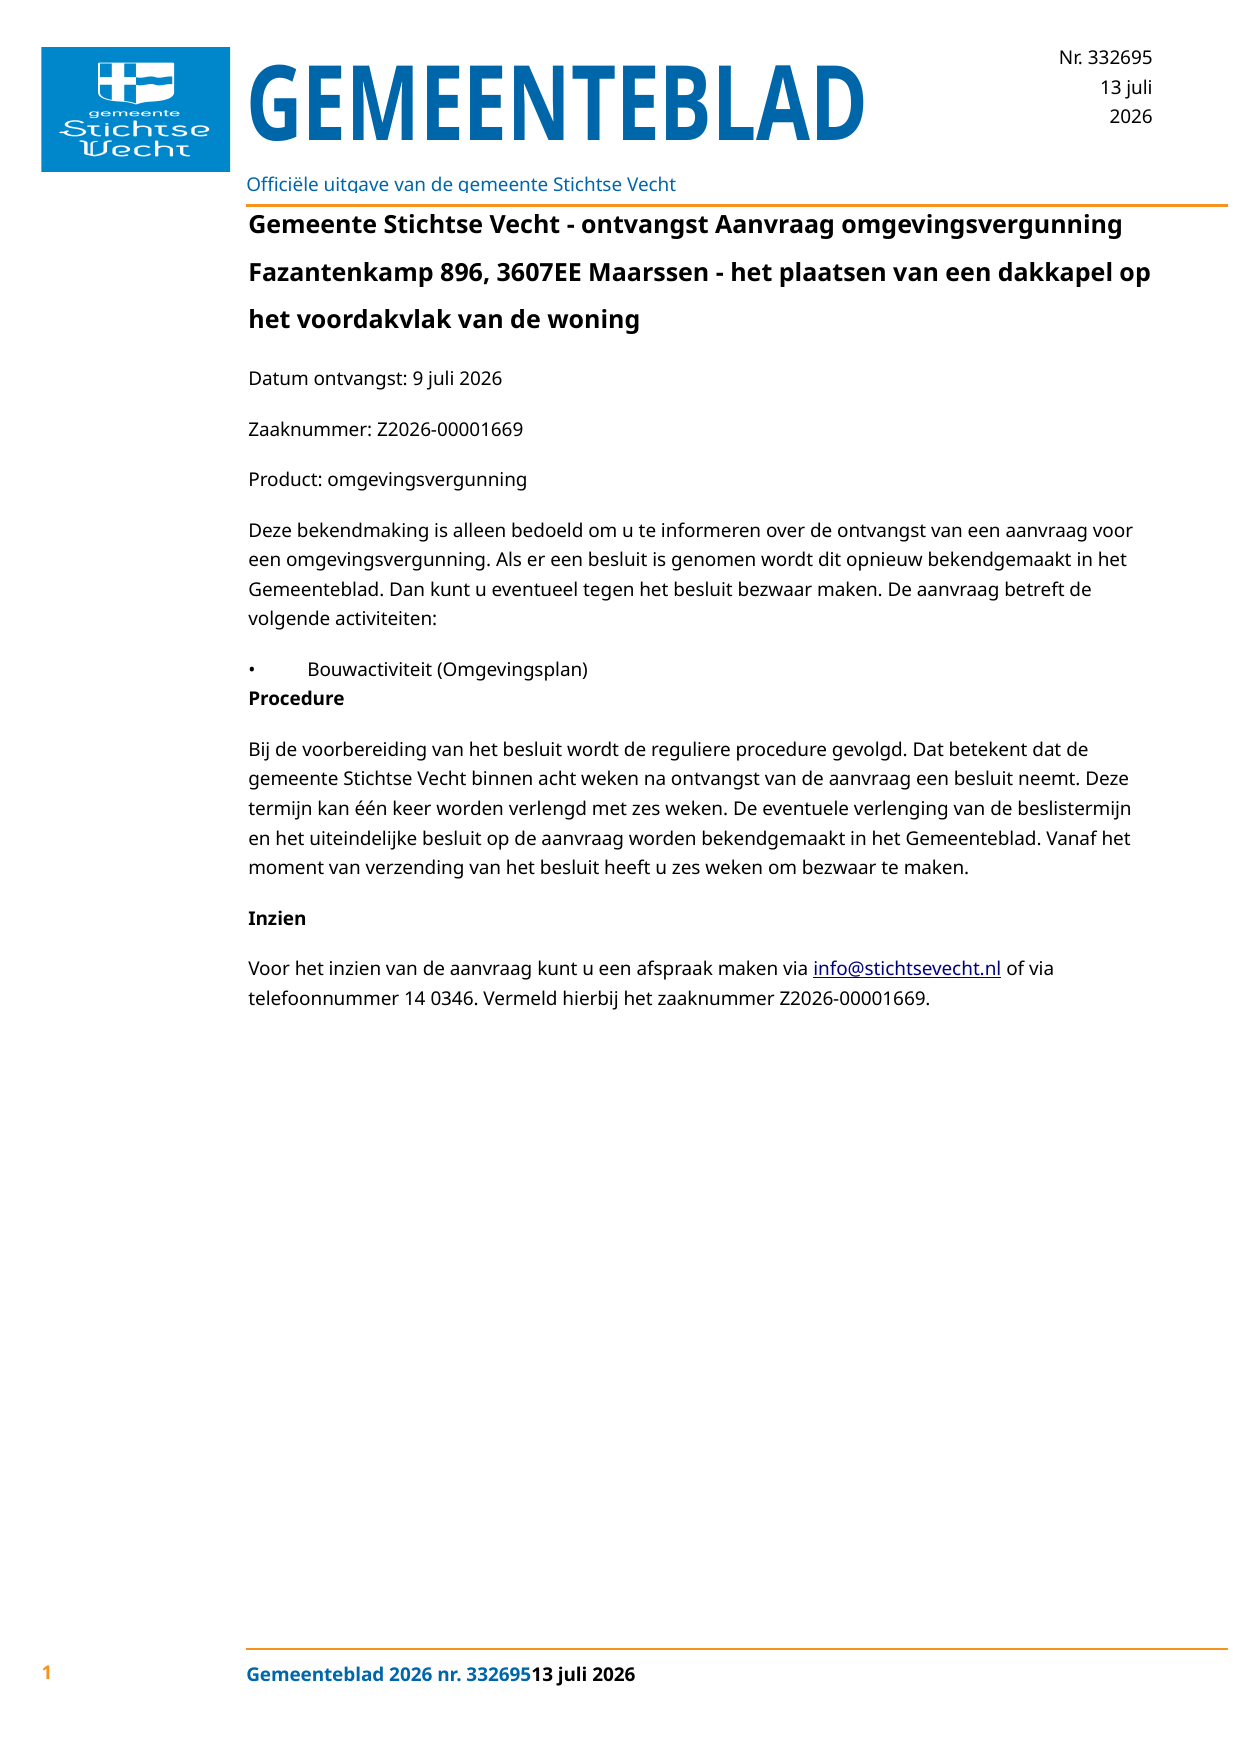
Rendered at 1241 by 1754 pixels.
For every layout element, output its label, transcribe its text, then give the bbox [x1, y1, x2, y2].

text Zaaknummer: Z2026-00001669 [248, 416, 1152, 442]
text Voor het inzien van de aanvraag kunt u een afspraak maken via info@stichtsevecht.nl of via telefoonnummer 14 0346. Vermeld hierbij het zaaknummer Z2026-00001669. [248, 955, 1152, 1010]
text Product: omgevingsvergunning [248, 466, 1152, 492]
text Gemeente Stichtse Vecht - ontvangst Aanvraag omgevingsvergunning Fazantenkamp 896, 3607EE Maarssen - het plaatsen van een dakkapel op het voordakvlak van de woning [248, 207, 1152, 336]
text Datum ontvangst: 9 juli 2026 [248, 366, 1152, 391]
picture [99, 63, 135, 101]
picture [137, 63, 174, 103]
text Deze bekendmaking is alleen bedoeld om u te informeren over de ontvangst van een aanvraag voor een omgevingsvergunning. Als er een besluit is genomen wordt dit opnieuw bekendgemaakt in het Gemeenteblad. Dan kunt u eventueel tegen het besluit bezwaar maken. De aanvraag betreft de volgende activiteiten: [248, 517, 1152, 631]
text Bij de voorbereiding van het besluit wordt de reguliere procedure gevolgd. Dat betekent dat de gemeente Stichtse Vecht binnen acht weken na ontvangst van de aanvraag een besluit neemt. Deze termijn kan één keer worden verlengd met zes weken. De eventuele verlenging van de beslistermijn en het uiteindelijke besluit op de aanvraag worden bekendgemaakt in het Gemeenteblad. Vanaf het moment van verzending van het besluit heeft u zes weken om bezwaar te maken. [248, 736, 1152, 880]
text Inzien [248, 905, 1152, 930]
list Bouwactiviteit (Omgevingsplan) [248, 656, 1152, 682]
text Procedure [248, 686, 1152, 711]
